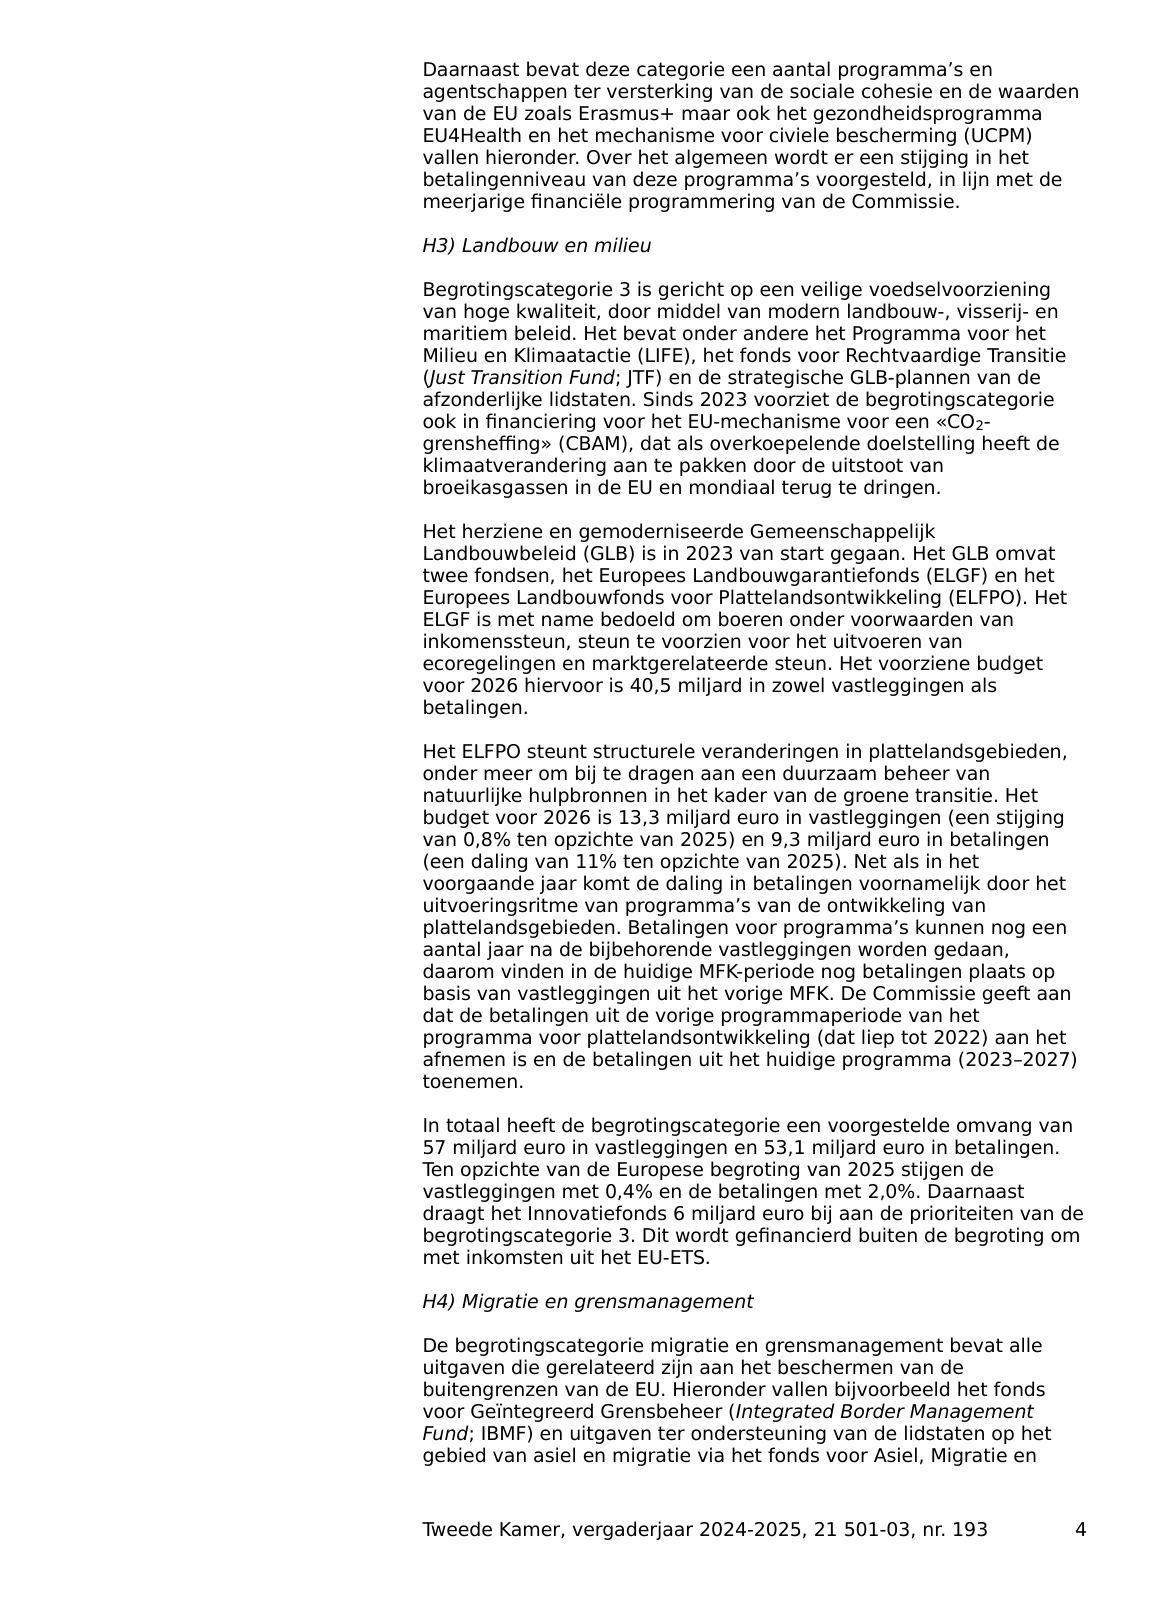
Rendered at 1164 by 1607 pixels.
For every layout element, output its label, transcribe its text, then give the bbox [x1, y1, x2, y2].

text Het ELFPO steunt structurele veranderingen in plattelandsgebieden, onder meer om bij te dragen aan een duurzaam beheer van natuurlijke hulpbronnen in het kader van de groene transitie. Het budget voor 2026 is 13,3 miljard euro in vastleggingen (een stijging van 0,8% ten opzichte van 2025) en 9,3 miljard euro in betalingen (een daling van 11% ten opzichte van 2025). Net als in het voorgaande jaar komt de daling in betalingen voornamelijk door het uitvoeringsritme van programma’s van de ontwikkeling van plattelandsgebieden. Betalingen voor programma’s kunnen nog een aantal jaar na de bijbehorende vastleggingen worden gedaan, daarom vinden in de huidige MFK-periode nog betalingen plaats op basis van vastleggingen uit het vorige MFK. De Commissie geeft aan dat de betalingen uit de vorige programmaperiode van het programma voor plattelandsontwikkeling (dat liep tot 2022) aan het afnemen is en de betalingen uit het huidige programma (2023–2027) toenemen. [422, 741, 1087, 1093]
text De begrotingscategorie migratie en grensmanagement bevat alle uitgaven die gerelateerd zijn aan het beschermen van de buitengrenzen van de EU. Hieronder vallen bijvoorbeeld het fonds voor Geïntegreerd Grensbeheer (Integrated Border Management Fund; IBMF) en uitgaven ter ondersteuning van de lidstaten op het gebied van asiel en migratie via het fonds voor Asiel, Migratie en [422, 1335, 1087, 1467]
subtitle H3) Landbouw en milieu [422, 235, 1087, 257]
text Daarnaast bevat deze categorie een aantal programma’s en agentschappen ter versterking van de sociale cohesie en de waarden van de EU zoals Erasmus+ maar ook het gezondheidsprogramma EU4Health en het mechanisme voor civiele bescherming (UCPM) vallen hieronder. Over het algemeen wordt er een stijging in het betalingenniveau van deze programma’s voorgesteld, in lijn met de meerjarige financiële programmering van de Commissie. [422, 59, 1087, 213]
text Het herziene en gemoderniseerde Gemeenschappelijk Landbouwbeleid (GLB) is in 2023 van start gegaan. Het GLB omvat twee fondsen, het Europees Landbouwgarantiefonds (ELGF) en het Europees Landbouwfonds voor Plattelandsontwikkeling (ELFPO). Het ELGF is met name bedoeld om boeren onder voorwaarden van inkomenssteun, steun te voorzien voor het uitvoeren van ecoregelingen en marktgerelateerde steun. Het voorziene budget voor 2026 hiervoor is 40,5 miljard in zowel vastleggingen als betalingen. [422, 521, 1087, 719]
subtitle H4) Migratie en grensmanagement [422, 1291, 1087, 1313]
text Begrotingscategorie 3 is gericht op een veilige voedselvoorziening van hoge kwaliteit, door middel van modern landbouw-, visserij- en maritiem beleid. Het bevat onder andere het Programma voor het Milieu en Klimaatactie (LIFE), het fonds voor Rechtvaardige Transitie (Just Transition Fund; JTF) en de strategische GLB-plannen van de afzonderlijke lidstaten. Sinds 2023 voorziet de begrotingscategorie ook in financiering voor het EU-mechanisme voor een «CO2-grensheffing» (CBAM), dat als overkoepelende doelstelling heeft de klimaatverandering aan te pakken door de uitstoot van broeikasgassen in de EU en mondiaal terug te dringen. [422, 279, 1087, 499]
text In totaal heeft de begrotingscategorie een voorgestelde omvang van 57 miljard euro in vastleggingen en 53,1 miljard euro in betalingen. Ten opzichte van de Europese begroting van 2025 stijgen de vastleggingen met 0,4% en de betalingen met 2,0%. Daarnaast draagt het Innovatiefonds 6 miljard euro bij aan de prioriteiten van de begrotingscategorie 3. Dit wordt gefinancierd buiten de begroting om met inkomsten uit het EU-ETS. [422, 1115, 1087, 1269]
